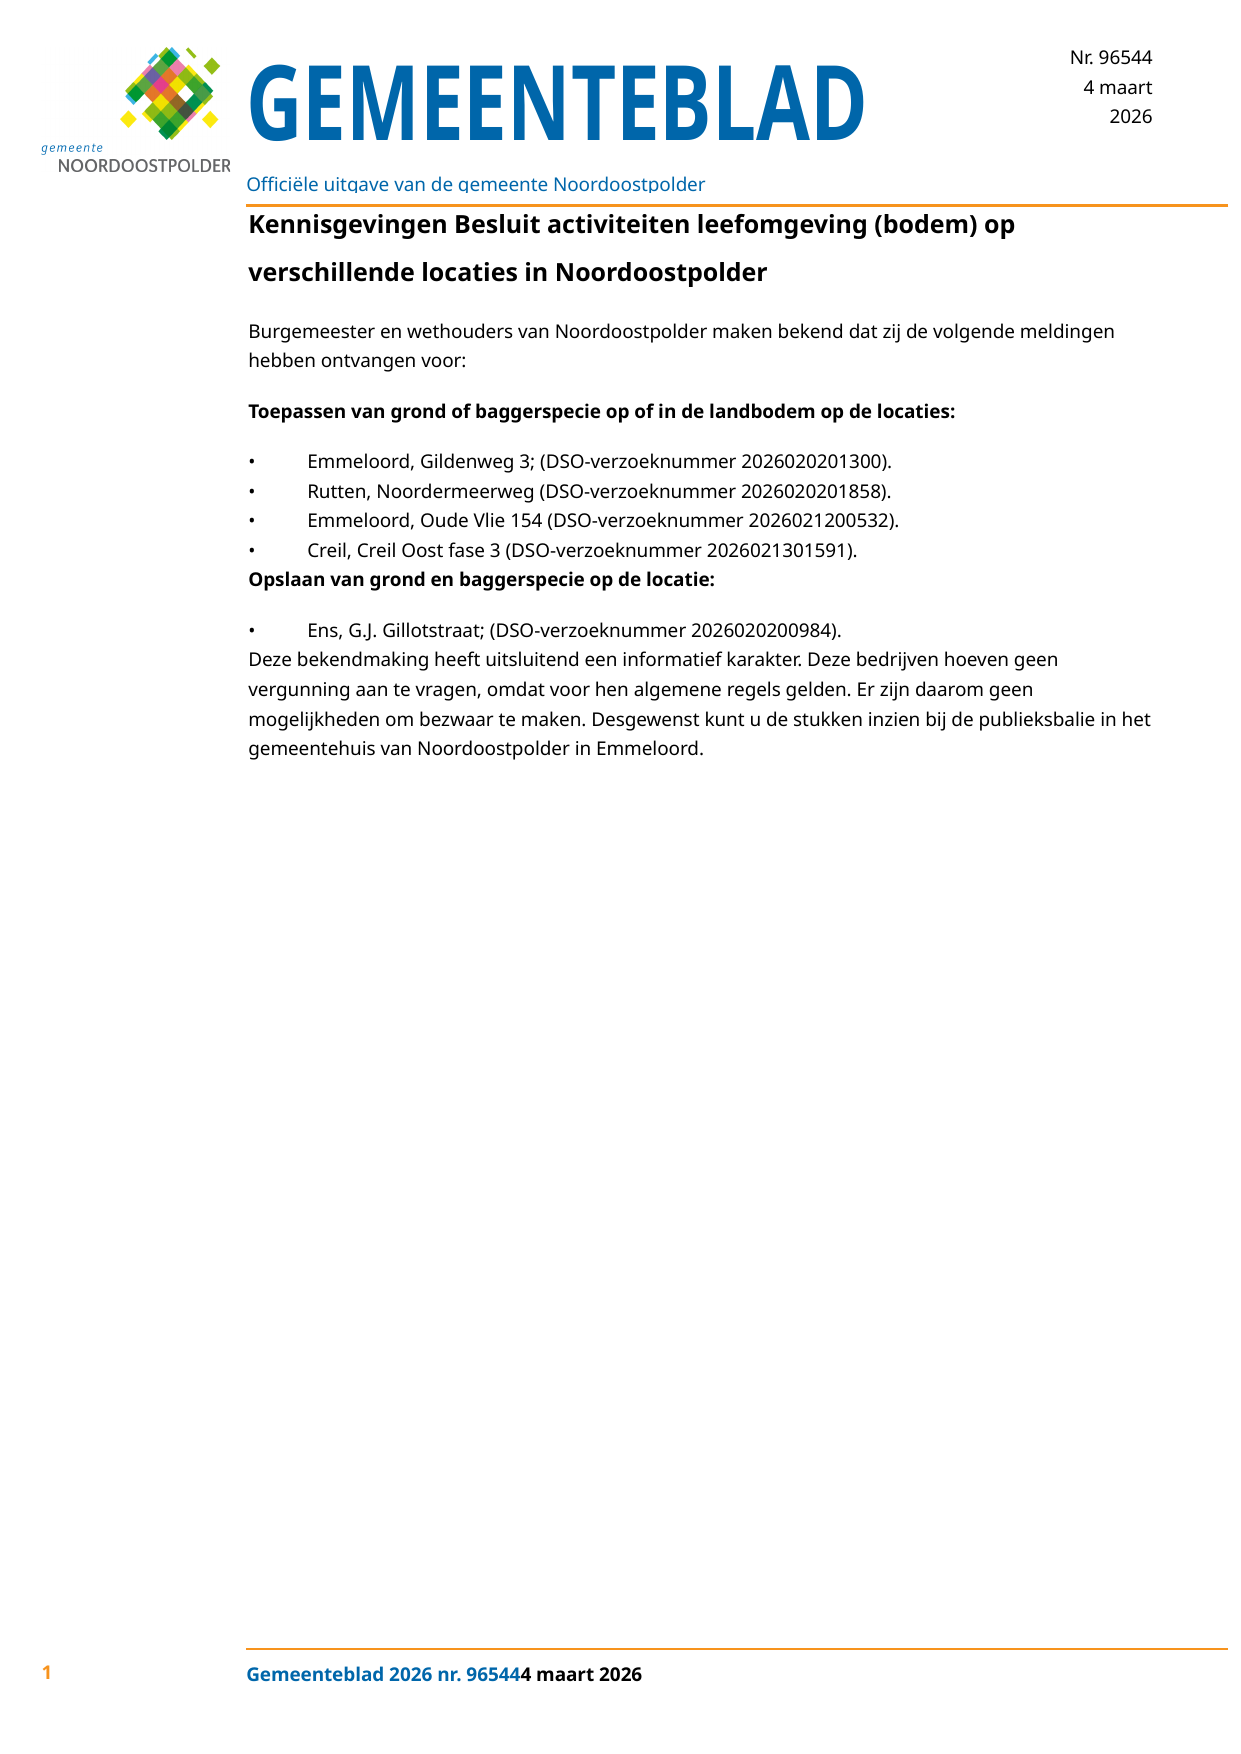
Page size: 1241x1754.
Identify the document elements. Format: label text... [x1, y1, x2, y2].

text Burgemeester en wethouders van Noordoostpolder maken bekend dat zij de volgende meldingen hebben ontvangen voor: [248, 318, 1152, 373]
text Opslaan van grond en baggerspecie op de locatie: [248, 567, 1152, 592]
text Deze bekendmaking heeft uitsluitend een informatief karakter. Deze bedrijven hoeven geen vergunning aan te vragen, omdat voor hen algemene regels gelden. Er zijn daarom geen mogelijkheden om bezwaar te maken. Desgewenst kunt u de stukken inzien bij de publieksbalie in het gemeentehuis van Noordoostpolder in Emmeloord. [248, 647, 1152, 761]
text Kennisgevingen Besluit activiteiten leefomgeving (bodem) op verschillende locaties in Noordoostpolder [248, 207, 1152, 288]
picture [41, 47, 231, 172]
list Ens, G.J. Gillotstraat; (DSO-verzoeknummer 2026020200984). [248, 617, 1152, 643]
list Rutten, Noordermeerweg (DSO-verzoeknummer 2026020201858). [248, 478, 1152, 504]
list Emmeloord, Oude Vlie 154 (DSO-verzoeknummer 2026021200532). [248, 507, 1152, 533]
list Emmeloord, Gildenweg 3; (DSO-verzoeknummer 2026020201300). [248, 448, 1152, 474]
text Toepassen van grond of baggerspecie op of in de landbodem op de locaties: [248, 398, 1152, 424]
list Creil, Creil Oost fase 3 (DSO-verzoeknummer 2026021301591). [248, 537, 1152, 563]
